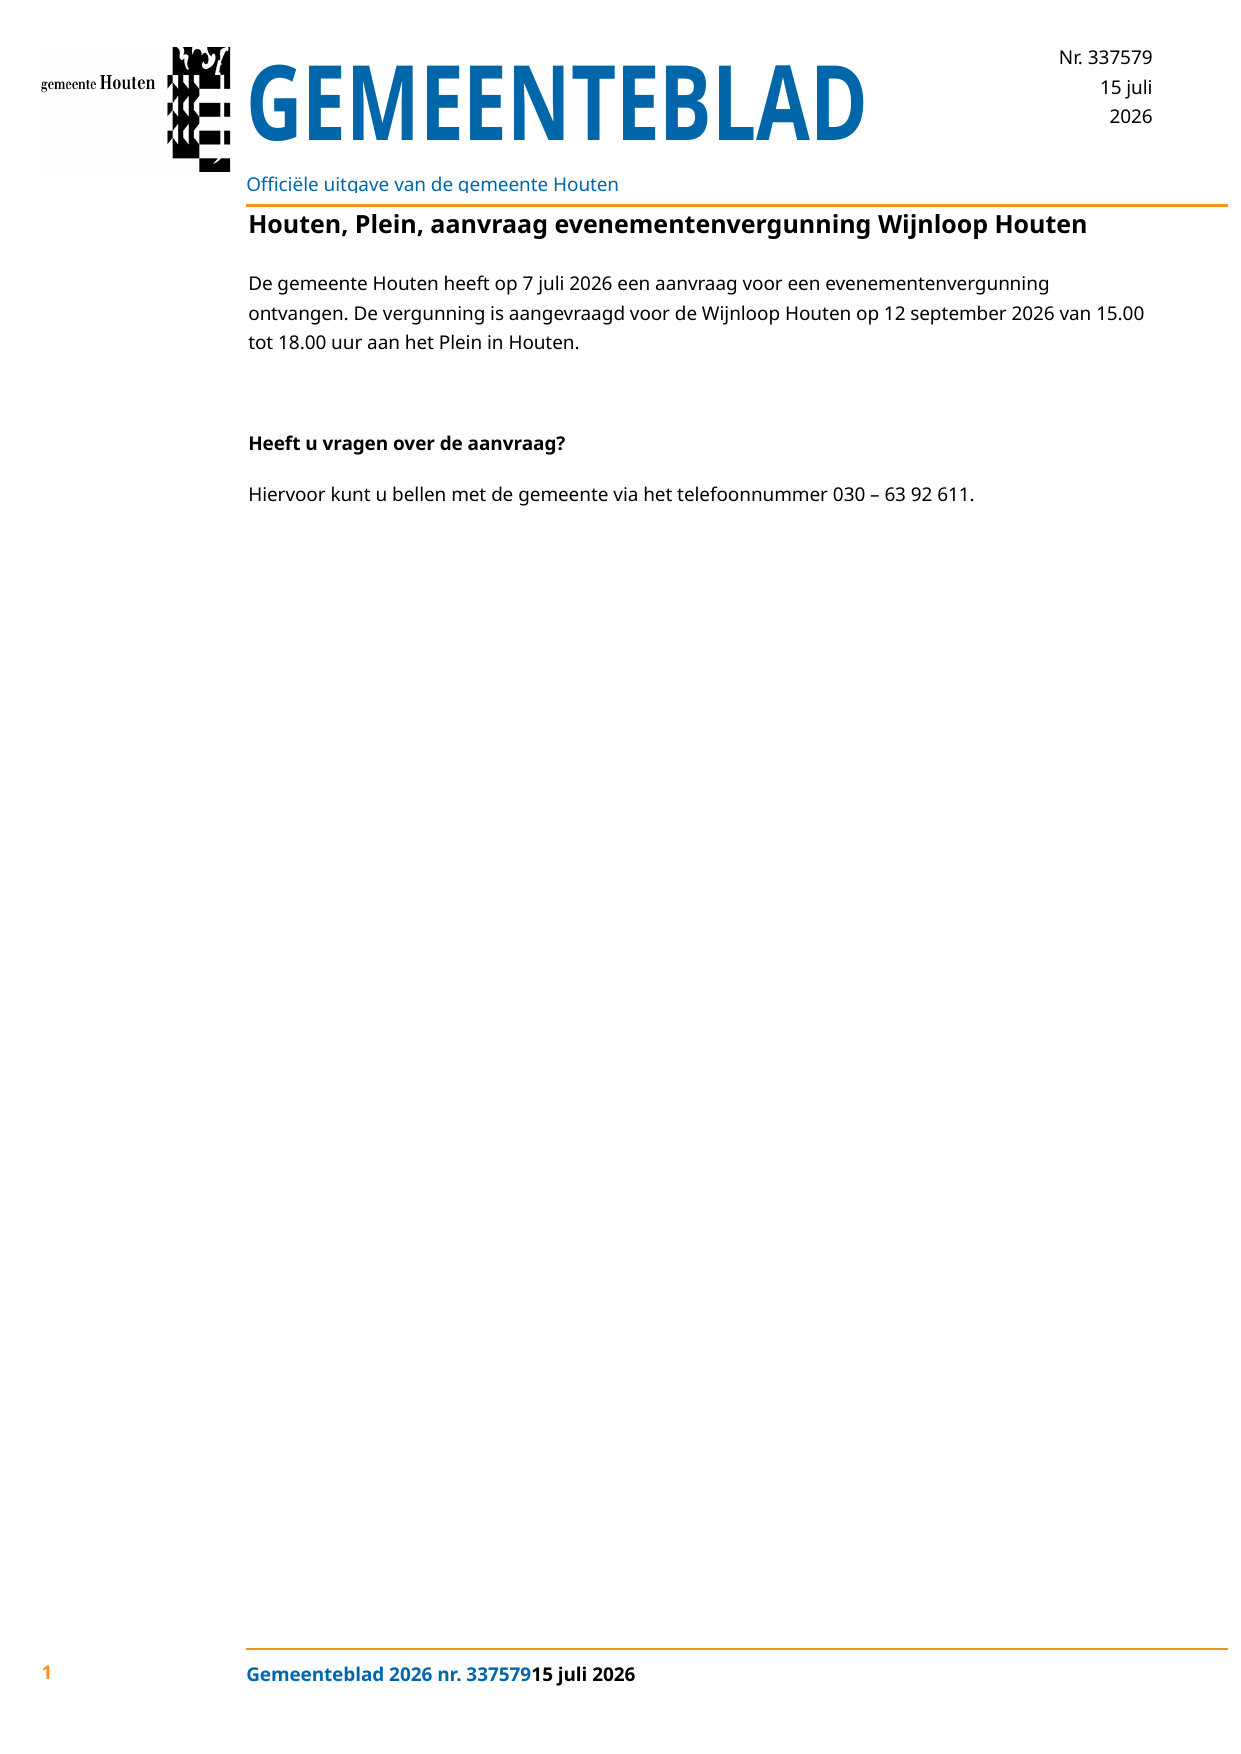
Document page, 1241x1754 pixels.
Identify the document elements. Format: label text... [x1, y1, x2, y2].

text De gemeente Houten heeft op 7 juli 2026 een aanvraag voor een evenementenvergunning ontvangen. De vergunning is aangevraagd voor de Wijnloop Houten op 12 september 2026 van 15.00 tot 18.00 uur aan het Plein in Houten. [248, 270, 1152, 355]
text Heeft u vragen over de aanvraag? [248, 430, 1152, 456]
text Houten, Plein, aanvraag evenementenvergunning Wijnloop Houten [248, 207, 1152, 241]
picture [41, 47, 231, 172]
text Hiervoor kunt u bellen met de gemeente via het telefoonnummer 030 – 63 92 611. [248, 481, 1152, 506]
